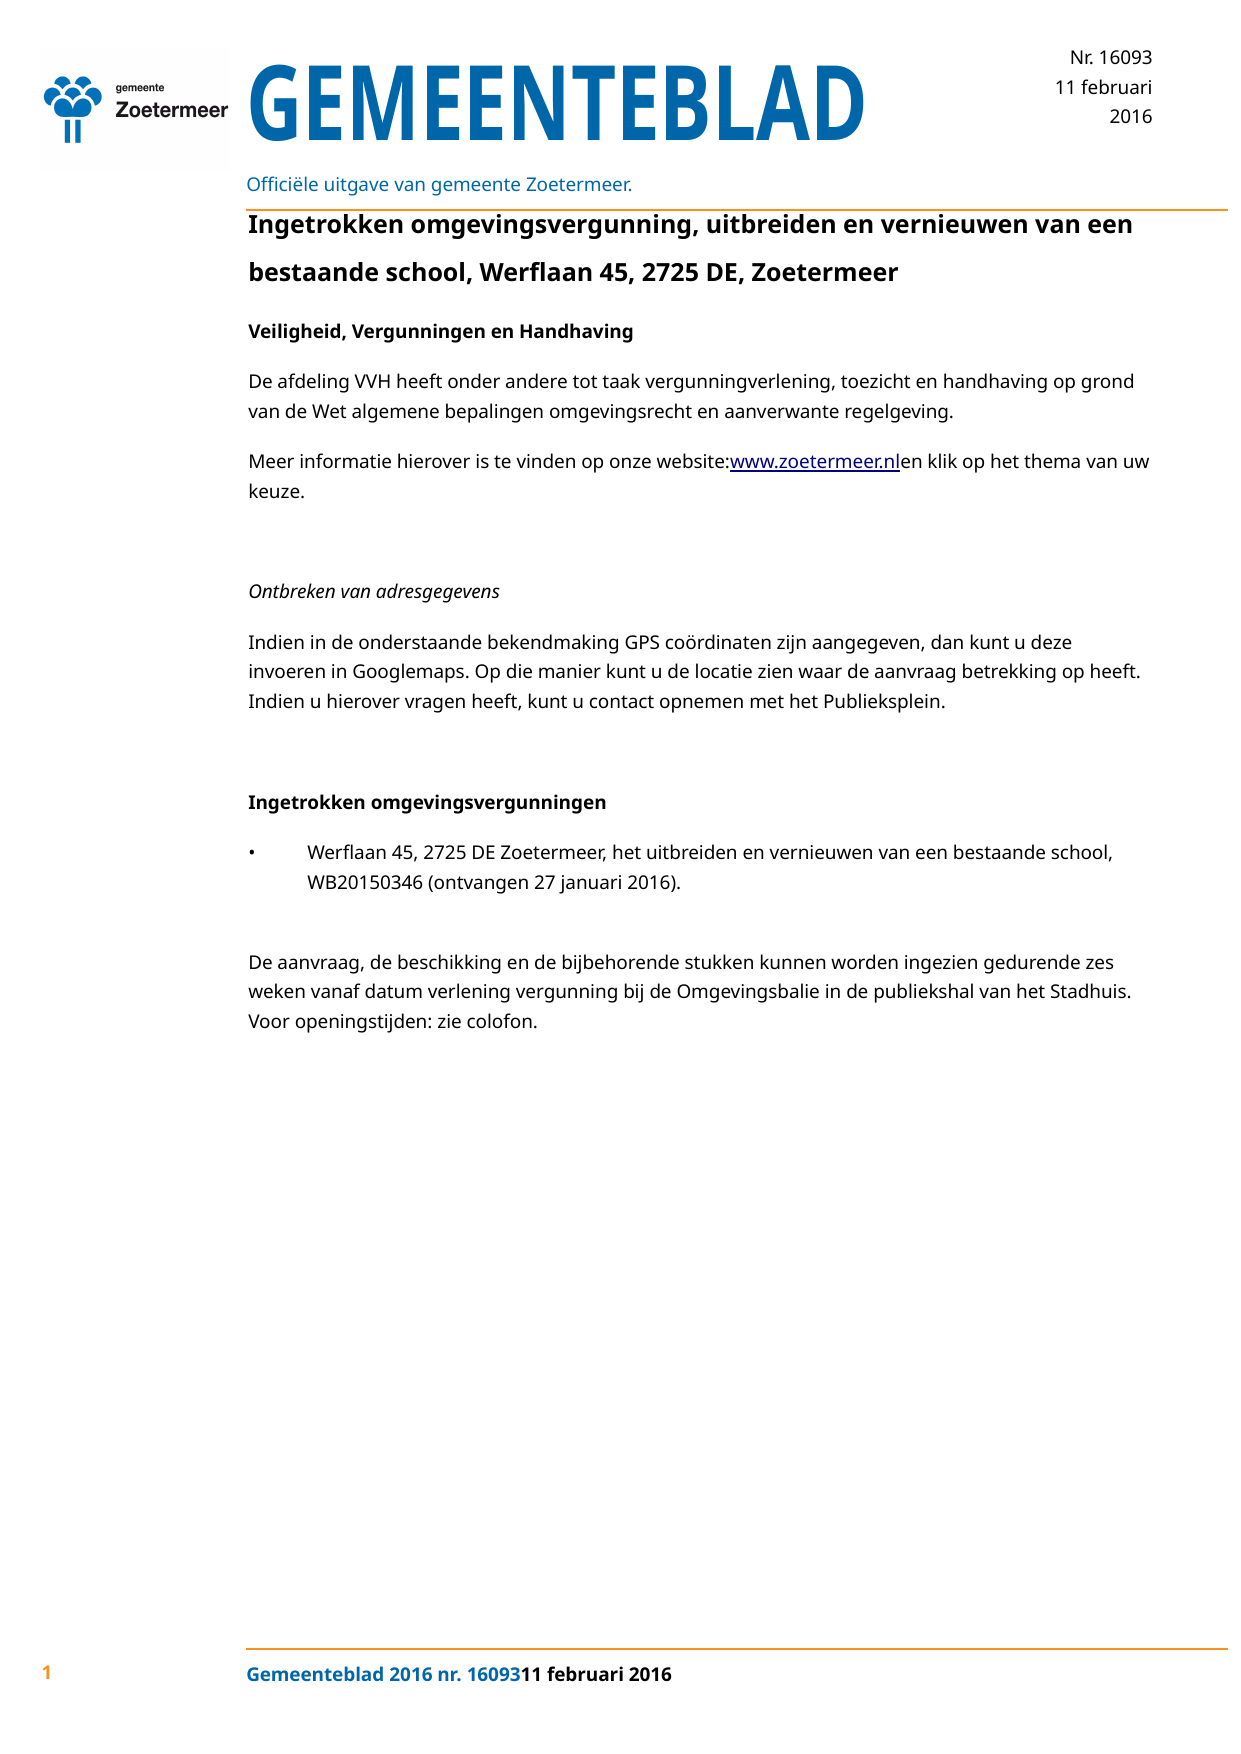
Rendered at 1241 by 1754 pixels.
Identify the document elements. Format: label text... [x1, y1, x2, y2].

text Veiligheid, Vergunningen en Handhaving [248, 318, 1152, 344]
text Ingetrokken omgevingsvergunning, uitbreiden en vernieuwen van een bestaande school, Werflaan 45, 2725 DE, Zoetermeer [248, 211, 1152, 288]
text Ingetrokken omgevingsvergunningen [248, 789, 1152, 815]
text Ontbreken van adresgegevens [248, 579, 1152, 604]
text Indien in de onderstaande bekendmaking GPS coördinaten zijn aangegeven, dan kunt u deze invoeren in Googlemaps. Op die manier kunt u de locatie zien waar de aanvraag betrekking op heeft. Indien u hierover vragen heeft, kunt u contact opnemen met het Publieksplein. [248, 629, 1152, 714]
text De aanvraag, de beschikking en de bijbehorende stukken kunnen worden ingezien gedurende zes weken vanaf datum verlening vergunning bij de Omgevingsbalie in de publiekshal van het Stadhuis. Voor openingstijden: zie colofon. [248, 949, 1152, 1034]
text Meer informatie hierover is te vinden op onze website:www.zoetermeer.nlen klik op het thema van uw keuze. [248, 448, 1152, 504]
picture [41, 47, 231, 172]
list Werflaan 45, 2725 DE Zoetermeer, het uitbreiden en vernieuwen van een bestaande school, WB20150346 (ontvangen 27 januari 2016). [248, 839, 1152, 895]
text De afdeling VVH heeft onder andere tot taak vergunningverlening, toezicht en handhaving op grond van de Wet algemene bepalingen omgevingsrecht en aanverwante regelgeving. [248, 368, 1152, 424]
